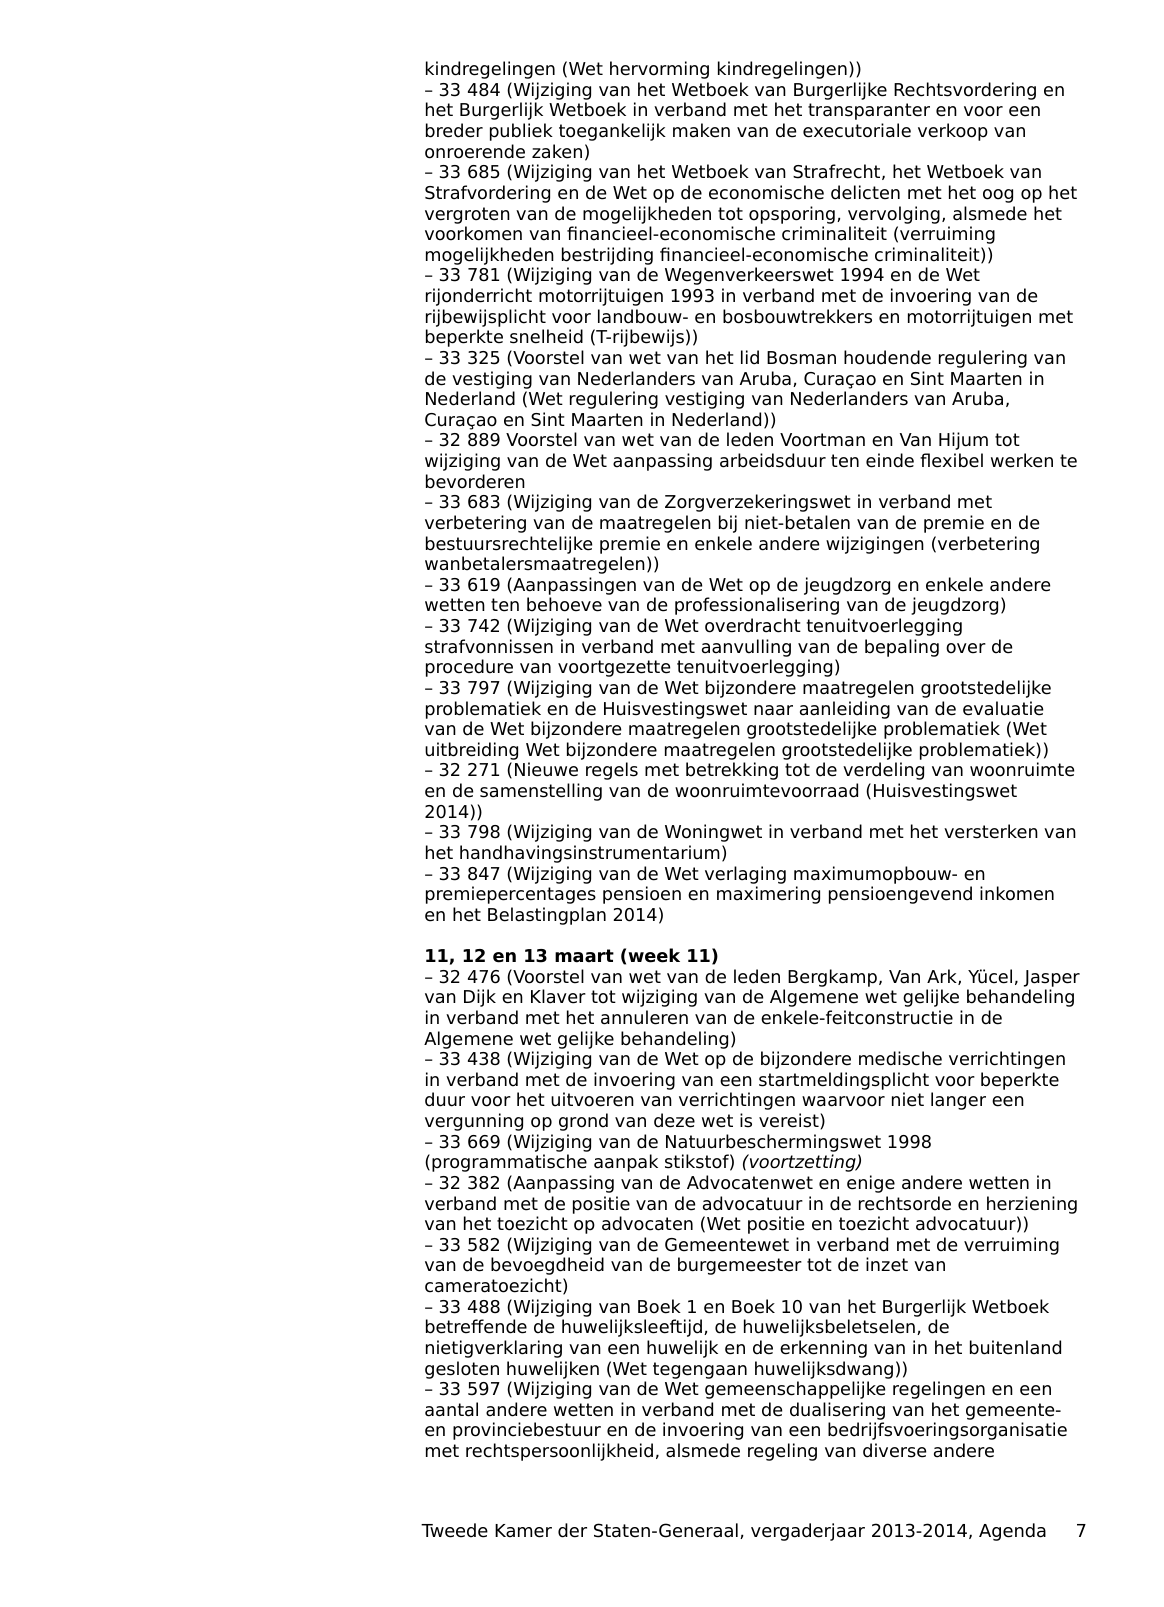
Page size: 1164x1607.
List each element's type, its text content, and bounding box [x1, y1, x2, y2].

table_cell [77, 265, 401, 348]
table_cell – 32 382 (Aanpassing van de Advocatenwet en enige andere wetten in verband met de positie van de advocatuur in de rechtsorde en herziening van het toezicht op advocaten (Wet positie en toezicht advocatuur)) [418, 1173, 1087, 1235]
table_cell – 32 271 (Nieuwe regels met betrekking tot de verdeling van woonruimte en de samenstelling van de woonruimtevoorraad (Huisvestingswet 2014)) [418, 760, 1087, 822]
table_cell [77, 492, 401, 575]
table_cell – 33 438 (Wijziging van de Wet op de bijzondere medische verrichtingen in verband met de invoering van een startmeldingsplicht voor beperkte duur voor het uitvoeren van verrichtingen waarvoor niet langer een vergunning op grond van deze wet is vereist) [418, 1049, 1087, 1132]
table_cell – 33 683 (Wijziging van de Zorgverzekeringswet in verband met verbetering van de maatregelen bij niet-betalen van de premie en de bestuursrechtelijke premie en enkele andere wijzigingen (verbetering wanbetalersmaatregelen)) [418, 492, 1087, 575]
table_cell [401, 1379, 418, 1462]
table_cell [77, 1297, 401, 1379]
table_cell – 33 798 (Wijziging van de Woningwet in verband met het versterken van het handhavingsinstrumentarium) [418, 822, 1087, 863]
table_cell [401, 162, 418, 265]
table_cell [401, 1132, 418, 1173]
table_cell – 33 484 (Wijziging van het Wetboek van Burgerlijke Rechtsvordering en het Burgerlijk Wetboek in verband met het transparanter en voor een breder publiek toegankelijk maken van de executoriale verkoop van onroerende zaken) [418, 80, 1087, 162]
table_cell [401, 492, 418, 575]
table_cell – 33 597 (Wijziging van de Wet gemeenschappelijke regelingen en een aantal andere wetten in verband met de dualisering van het gemeente- en provinciebestuur en de invoering van een bedrijfsvoeringsorganisatie met rechtspersoonlijkheid, alsmede regeling van diverse andere [418, 1379, 1087, 1462]
table_cell [401, 348, 418, 430]
table_cell [77, 967, 401, 1049]
table_cell [401, 760, 418, 822]
table_cell [77, 946, 401, 967]
table_cell – 33 847 (Wijziging van de Wet verlaging maximumopbouw- en premiepercentages pensioen en maximering pensioengevend inkomen en het Belastingplan 2014) [418, 864, 1087, 925]
table_cell – 33 685 (Wijziging van het Wetboek van Strafrecht, het Wetboek van Strafvordering en de Wet op de economische delicten met het oog op het vergroten van de mogelijkheden tot opsporing, vervolging, alsmede het voorkomen van financieel-economische criminaliteit (verruiming mogelijkheden bestrijding financieel-economische criminaliteit)) [418, 162, 1087, 265]
table_cell – 33 488 (Wijziging van Boek 1 en Boek 10 van het Burgerlijk Wetboek betreffende de huwelijksleeftijd, de huwelijksbeletselen, de nietigverklaring van een huwelijk en de erkenning van in het buitenland gesloten huwelijken (Wet tegengaan huwelijksdwang)) [418, 1297, 1087, 1379]
table_cell [401, 1235, 418, 1297]
table_cell [401, 1297, 418, 1379]
table_cell kindregelingen (Wet hervorming kindregelingen)) [418, 59, 1087, 80]
table_cell – 33 781 (Wijziging van de Wegenverkeerswet 1994 en de Wet rijonderricht motorrijtuigen 1993 in verband met de invoering van de rijbewijsplicht voor landbouw- en bosbouwtrekkers en motorrijtuigen met beperkte snelheid (T-rijbewijs)) [418, 265, 1087, 348]
table_cell [401, 967, 418, 1049]
table_cell [401, 678, 418, 760]
table_cell [401, 80, 418, 162]
table_cell [401, 616, 418, 678]
table_cell 11, 12 en 13 maart (week 11) [418, 946, 1087, 967]
table_cell [77, 616, 401, 678]
table_cell [77, 430, 401, 492]
table_cell [77, 1173, 401, 1235]
table_cell – 32 889 Voorstel van wet van de leden Voortman en Van Hijum tot wijziging van de Wet aanpassing arbeidsduur ten einde flexibel werken te bevorderen [418, 430, 1087, 492]
table_cell [77, 162, 401, 265]
table_cell [77, 575, 401, 616]
table_cell [401, 925, 418, 946]
table_cell – 33 582 (Wijziging van de Gemeentewet in verband met de verruiming van de bevoegdheid van de burgemeester tot de inzet van cameratoezicht) [418, 1235, 1087, 1297]
table_cell [77, 1132, 401, 1173]
table_cell [77, 822, 401, 863]
table_cell [401, 59, 418, 80]
table_cell [77, 864, 401, 925]
table_cell [401, 1049, 418, 1132]
table_cell [77, 59, 401, 80]
table_cell – 33 742 (Wijziging van de Wet overdracht tenuitvoerlegging strafvonnissen in verband met aanvulling van de bepaling over de procedure van voortgezette tenuitvoerlegging) [418, 616, 1087, 678]
table_cell [401, 822, 418, 863]
table_cell [418, 925, 1087, 946]
table_cell [77, 925, 401, 946]
table_cell – 33 619 (Aanpassingen van de Wet op de jeugdzorg en enkele andere wetten ten behoeve van de professionalisering van de jeugdzorg) [418, 575, 1087, 616]
table_cell [401, 575, 418, 616]
table_cell [401, 430, 418, 492]
table_cell [77, 348, 401, 430]
table_cell [77, 678, 401, 760]
table_cell [77, 80, 401, 162]
table_cell [401, 265, 418, 348]
table_cell – 33 325 (Voorstel van wet van het lid Bosman houdende regulering van de vestiging van Nederlanders van Aruba, Curaçao en Sint Maarten in Nederland (Wet regulering vestiging van Nederlanders van Aruba, Curaçao en Sint Maarten in Nederland)) [418, 348, 1087, 430]
table_cell [401, 946, 418, 967]
table_cell [77, 760, 401, 822]
table_cell [401, 1173, 418, 1235]
table_cell [77, 1049, 401, 1132]
table_cell [401, 864, 418, 925]
table_cell – 33 797 (Wijziging van de Wet bijzondere maatregelen grootstedelijke problematiek en de Huisvestingswet naar aanleiding van de evaluatie van de Wet bijzondere maatregelen grootstedelijke problematiek (Wet uitbreiding Wet bijzondere maatregelen grootstedelijke problematiek)) [418, 678, 1087, 760]
table_cell [77, 1379, 401, 1462]
table_cell – 32 476 (Voorstel van wet van de leden Bergkamp, Van Ark, Yücel, Jasper van Dijk en Klaver tot wijziging van de Algemene wet gelijke behandeling in verband met het annuleren van de enkele-feitconstructie in de Algemene wet gelijke behandeling) [418, 967, 1087, 1049]
table_cell – 33 669 (Wijziging van de Natuurbeschermingswet 1998 (programmatische aanpak stikstof) (voortzetting) [418, 1132, 1087, 1173]
table_cell [77, 1235, 401, 1297]
